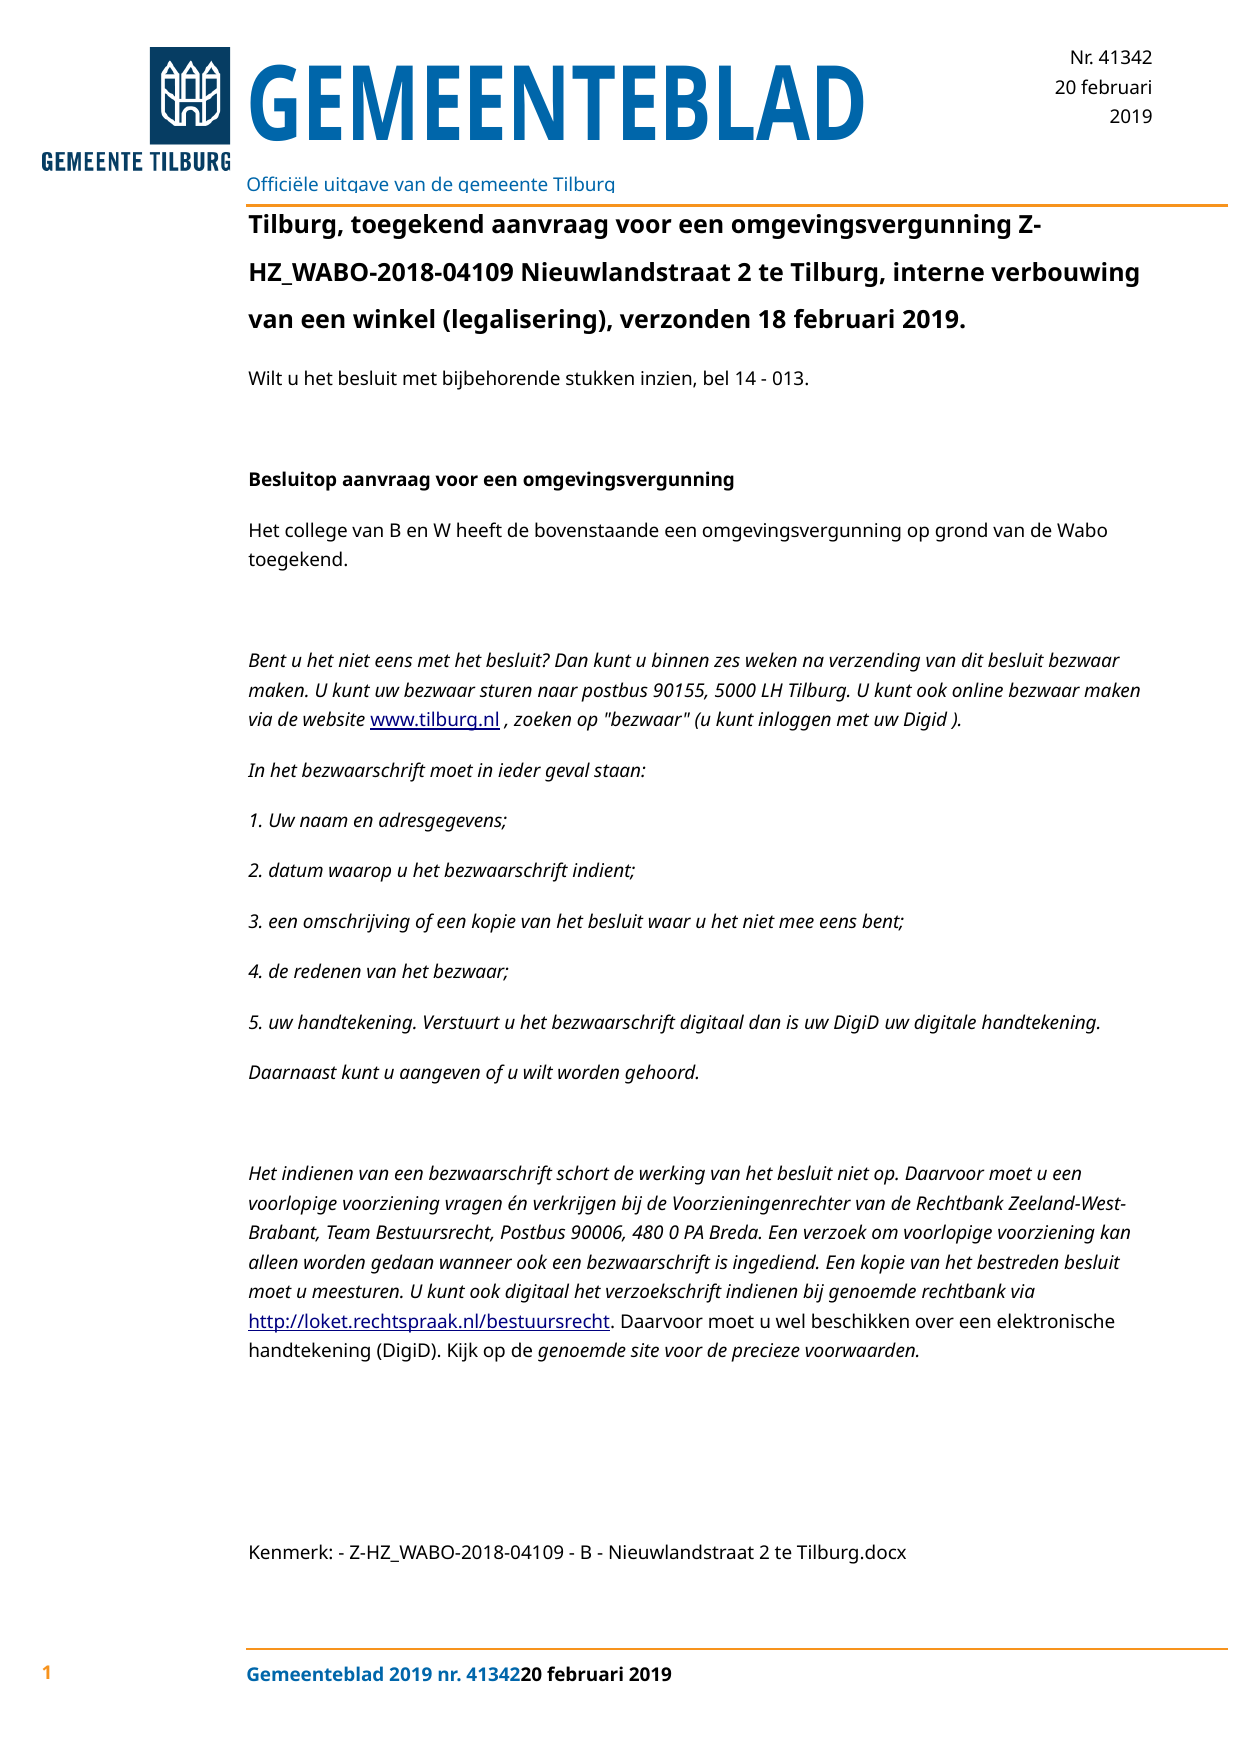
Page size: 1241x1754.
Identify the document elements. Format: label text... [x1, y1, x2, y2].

text Wilt u het besluit met bijbehorende stukken inzien, bel 14 - 013. [248, 366, 1152, 391]
text Besluitop aanvraag voor een omgevingsvergunning [248, 466, 1152, 492]
text 3. een omschrijving of een kopie van het besluit waar u het niet mee eens bent; [248, 908, 1152, 934]
picture [41, 47, 231, 172]
text 2. datum waarop u het bezwaarschrift indient; [248, 858, 1152, 883]
text Het indienen van een bezwaarschrift schort de werking van het besluit niet op. Daarvoor moet u een voorlopige voorziening vragen én verkrijgen bij de Voorzieningenrechter van de Rechtbank Zeeland-West-Brabant, Team Bestuursrecht, Postbus 90006, 480 0 PA Breda. Een verzoek om voorlopige voorziening kan alleen worden gedaan wanneer ook een bezwaarschrift is ingediend. Een kopie van het bestreden besluit moet u meesturen. U kunt ook digitaal het verzoekschrift indienen bij genoemde rechtbank via http://loket.rechtspraak.nl/bestuursrecht. Daarvoor moet u wel beschikken over een elektronische handtekening (DigiD). Kijk op de genoemde site voor de precieze voorwaarden. [248, 1160, 1152, 1363]
text Het college van B en W heeft de bovenstaande een omgevingsvergunning op grond van de Wabo toegekend. [248, 517, 1152, 572]
text Kenmerk: - Z-HZ_WABO-2018-04109 - B - Nieuwlandstraat 2 te Tilburg.docx [248, 1539, 1152, 1565]
text In het bezwaarschrift moet in ieder geval staan: [248, 757, 1152, 782]
text Bent u het niet eens met het besluit? Dan kunt u binnen zes weken na verzending van dit besluit bezwaar maken. U kunt uw bezwaar sturen naar postbus 90155, 5000 LH Tilburg. U kunt ook online bezwaar maken via de website www.tilburg.nl , zoeken op "bezwaar" (u kunt inloggen met uw Digid ). [248, 647, 1152, 732]
text 4. de redenen van het bezwaar; [248, 958, 1152, 984]
text 1. Uw naam en adresgegevens; [248, 807, 1152, 833]
text Tilburg, toegekend aanvraag voor een omgevingsvergunning Z-HZ_WABO-2018-04109 Nieuwlandstraat 2 te Tilburg, interne verbouwing van een winkel (legalisering), verzonden 18 februari 2019. [248, 207, 1152, 336]
text 5. uw handtekening. Verstuurt u het bezwaarschrift digitaal dan is uw DigiD uw digitale handtekening. [248, 1009, 1152, 1034]
text Daarnaast kunt u aangeven of u wilt worden gehoord. [248, 1059, 1152, 1085]
